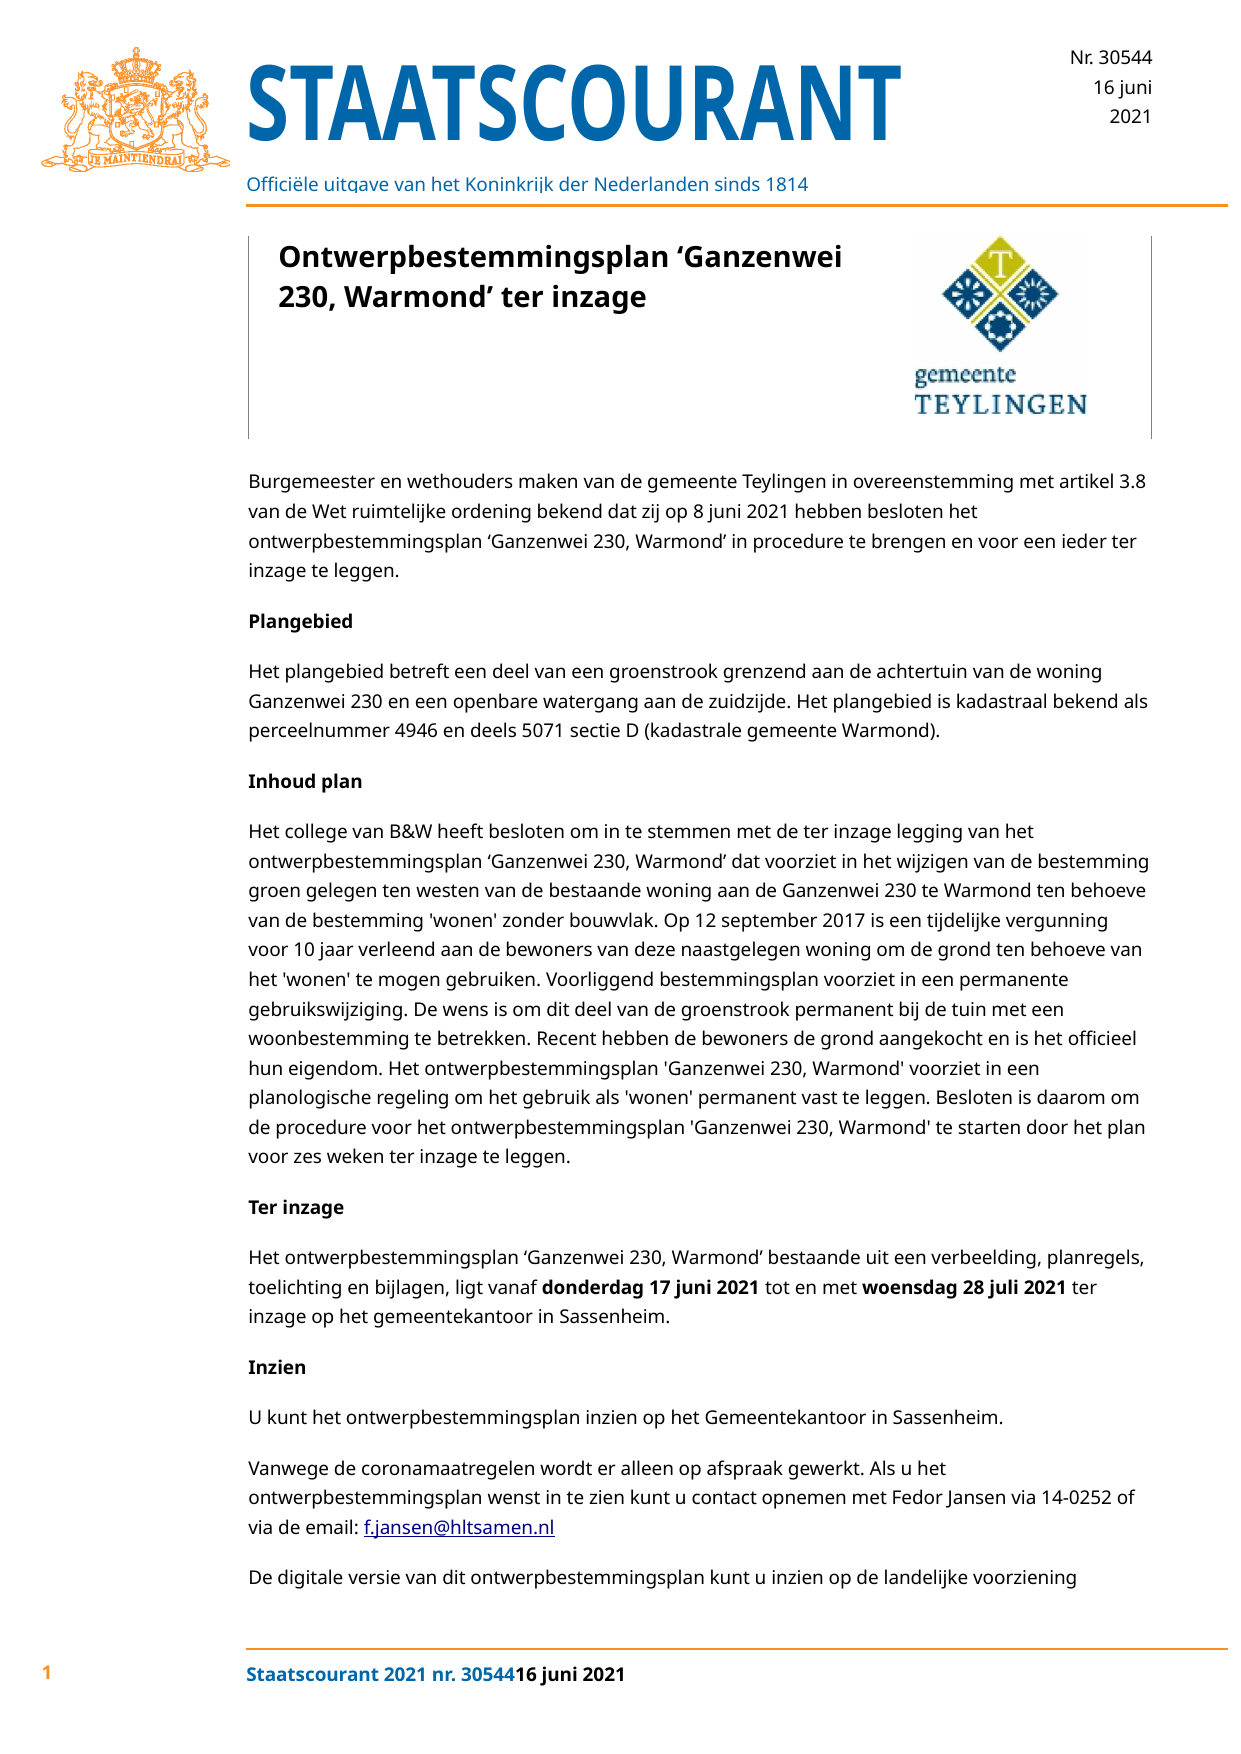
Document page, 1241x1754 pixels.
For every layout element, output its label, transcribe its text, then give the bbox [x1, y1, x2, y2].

text Het college van B&W heeft besloten om in te stemmen met de ter inzage legging van het ontwerpbestemmingsplan ‘Ganzenwei 230, Warmond’ dat voorziet in het wijzigen van de bestemming groen gelegen ten westen van de bestaande woning aan de Ganzenwei 230 te Warmond ten behoeve van de bestemming 'wonen' zonder bouwvlak. Op 12 september 2017 is een tijdelijke vergunning voor 10 jaar verleend aan de bewoners van deze naastgelegen woning om de grond ten behoeve van het 'wonen' te mogen gebruiken. Voorliggend bestemmingsplan voorziet in een permanente gebruikswijziging. De wens is om dit deel van de groenstrook permanent bij de tuin met een woonbestemming te betrekken. Recent hebben de bewoners de grond aangekocht en is het officieel hun eigendom. Het ontwerpbestemmingsplan 'Ganzenwei 230, Warmond' voorziet in een planologische regeling om het gebruik als 'wonen' permanent vast te leggen. Besloten is daarom om de procedure voor het ontwerpbestemmingsplan 'Ganzenwei 230, Warmond' te starten door het plan voor zes weken ter inzage te leggen. [248, 818, 1152, 1169]
text Ter inzage [248, 1194, 1152, 1220]
text Plangebied [248, 608, 1152, 633]
text Vanwege de coronamaatregelen wordt er alleen op afspraak gewerkt. Als u het ontwerpbestemmingsplan wenst in te zien kunt u contact opnemen met Fedor Jansen via 14-0252 of via de email: f.jansen@hltsamen.nl [248, 1455, 1152, 1540]
text Het plangebied betreft een deel van een groenstrook grenzend aan de achtertuin van de woning Ganzenwei 230 en een openbare watergang aan de zuidzijde. Het plangebied is kadastraal bekend als perceelnummer 4946 en deels 5071 sectie D (kadastrale gemeente Warmond). [248, 658, 1152, 743]
text Burgemeester en wethouders maken van de gemeente Teylingen in overeenstemming met artikel 3.8 van de Wet ruimtelijke ordening bekend dat zij op 8 juni 2021 hebben besloten het ontwerpbestemmingsplan ‘Ganzenwei 230, Warmond’ in procedure te brengen en voor een ieder ter inzage te leggen. [248, 469, 1152, 583]
picture [41, 47, 231, 172]
text Inzien [248, 1354, 1152, 1380]
table_header [1087, 236, 1151, 413]
table_header [850, 414, 1151, 439]
table_header [850, 236, 914, 413]
table_header Ontwerpbestemmingsplan ‘Ganzenwei 230, Warmond’ ter inzage [249, 236, 850, 439]
picture [914, 236, 1087, 414]
text Het ontwerpbestemmingsplan ‘Ganzenwei 230, Warmond’ bestaande uit een verbeelding, planregels, toelichting en bijlagen, ligt vanaf donderdag 17 juni 2021 tot en met woensdag 28 juli 2021 ter inzage op het gemeentekantoor in Sassenheim. [248, 1244, 1152, 1329]
text De digitale versie van dit ontwerpbestemmingsplan kunt u inzien op de landelijke voorziening [248, 1564, 1152, 1590]
text U kunt het ontwerpbestemmingsplan inzien op het Gemeentekantoor in Sassenheim. [248, 1404, 1152, 1430]
text Inhoud plan [248, 768, 1152, 793]
